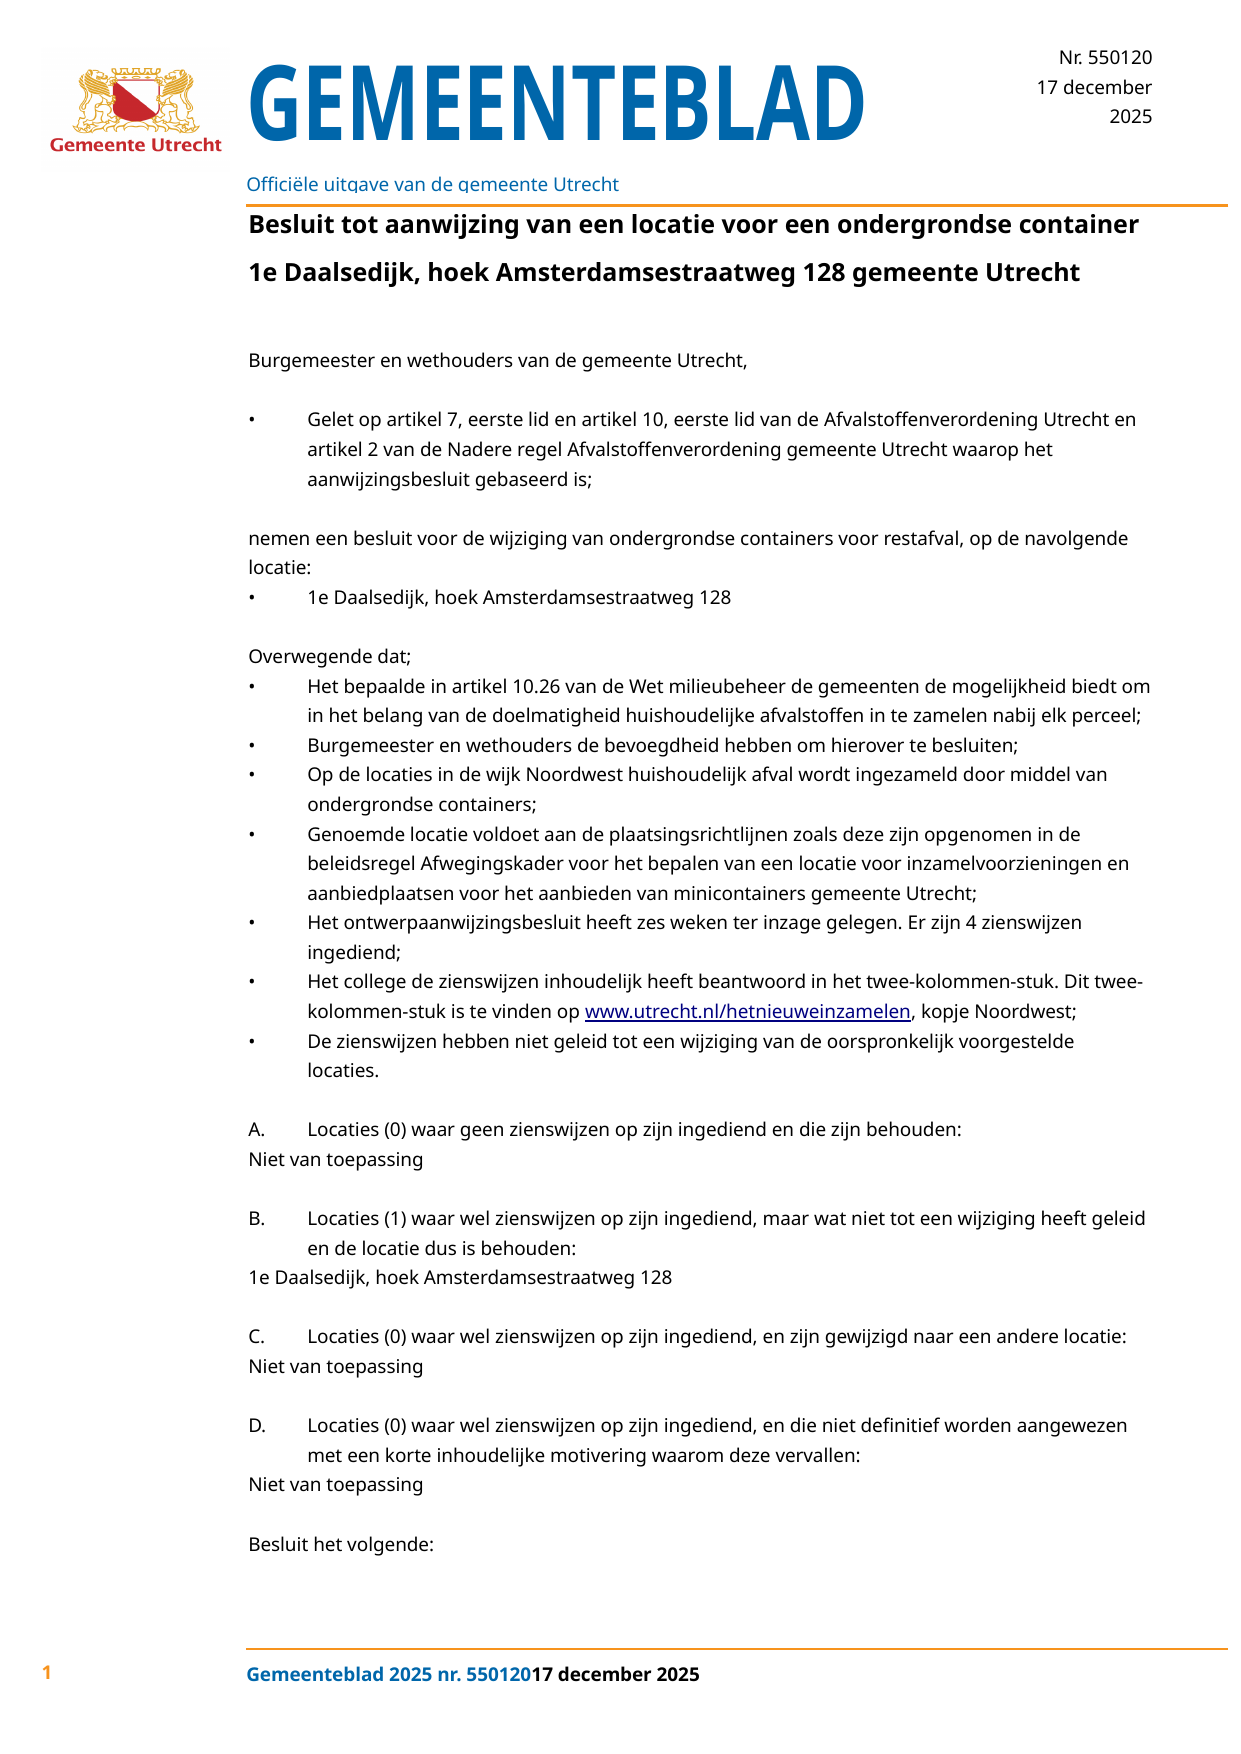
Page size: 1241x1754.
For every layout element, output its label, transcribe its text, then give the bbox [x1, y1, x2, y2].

list Burgemeester en wethouders de bevoegdheid hebben om hierover te besluiten; [248, 732, 1152, 758]
list Locaties (1) waar wel zienswijzen op zijn ingediend, maar wat niet tot een wijziging heeft geleid en de locatie dus is behouden: [248, 1205, 1152, 1261]
list Locaties (0) waar wel zienswijzen op zijn ingediend, en zijn gewijzigd naar een andere locatie: [248, 1324, 1152, 1349]
text nemen een besluit voor de wijziging van ondergrondse containers voor restafval, op de navolgende locatie: [248, 525, 1152, 580]
list Gelet op artikel 7, eerste lid en artikel 10, eerste lid van de Afvalstoffenverordening Utrecht en artikel 2 van de Nadere regel Afvalstoffenverordening gemeente Utrecht waarop het aanwijzingsbesluit gebaseerd is; [248, 407, 1152, 492]
list Locaties (0) waar geen zienswijzen op zijn ingediend en die zijn behouden: [248, 1117, 1152, 1142]
text Besluit het volgende: [248, 1531, 1152, 1557]
list Genoemde locatie voldoet aan de plaatsingsrichtlijnen zoals deze zijn opgenomen in de beleidsregel Afwegingskader voor het bepalen van een locatie voor inzamelvoorzieningen en aanbiedplaatsen voor het aanbieden van minicontainers gemeente Utrecht; [248, 821, 1152, 906]
list 1e Daalsedijk, hoek Amsterdamsestraatweg 128 [248, 584, 1152, 610]
text 1e Daalsedijk, hoek Amsterdamsestraatweg 128 [248, 1264, 1152, 1290]
list Het college de zienswijzen inhoudelijk heeft beantwoord in het twee-kolommen-stuk. Dit twee-kolommen-stuk is te vinden op www.utrecht.nl/hetnieuweinzamelen, kopje Noordwest; [248, 969, 1152, 1024]
list Het ontwerpaanwijzingsbesluit heeft zes weken ter inzage gelegen. Er zijn 4 zienswijzen ingediend; [248, 909, 1152, 965]
text Besluit tot aanwijzing van een locatie voor een ondergrondse container 1e Daalsedijk, hoek Amsterdamsestraatweg 128 gemeente Utrecht [248, 207, 1152, 288]
list Het bepaalde in artikel 10.26 van de Wet milieubeheer de gemeenten de mogelijkheid biedt om in het belang van de doelmatigheid huishoudelijke afvalstoffen in te zamelen nabij elk perceel; [248, 673, 1152, 728]
text Niet van toepassing [248, 1353, 1152, 1379]
list De zienswijzen hebben niet geleid tot een wijziging van de oorspronkelijk voorgestelde locaties. [248, 1028, 1152, 1083]
picture [41, 47, 231, 172]
list Locaties (0) waar wel zienswijzen op zijn ingediend, en die niet definitief worden aangewezen met een korte inhoudelijke motivering waarom deze vervallen: [248, 1412, 1152, 1468]
text Burgemeester en wethouders van de gemeente Utrecht, [248, 347, 1152, 373]
list Op de locaties in de wijk Noordwest huishoudelijk afval wordt ingezameld door middel van ondergrondse containers; [248, 762, 1152, 817]
text Overwegende dat; [248, 643, 1152, 669]
text Niet van toepassing [248, 1472, 1152, 1497]
text Niet van toepassing [248, 1146, 1152, 1172]
